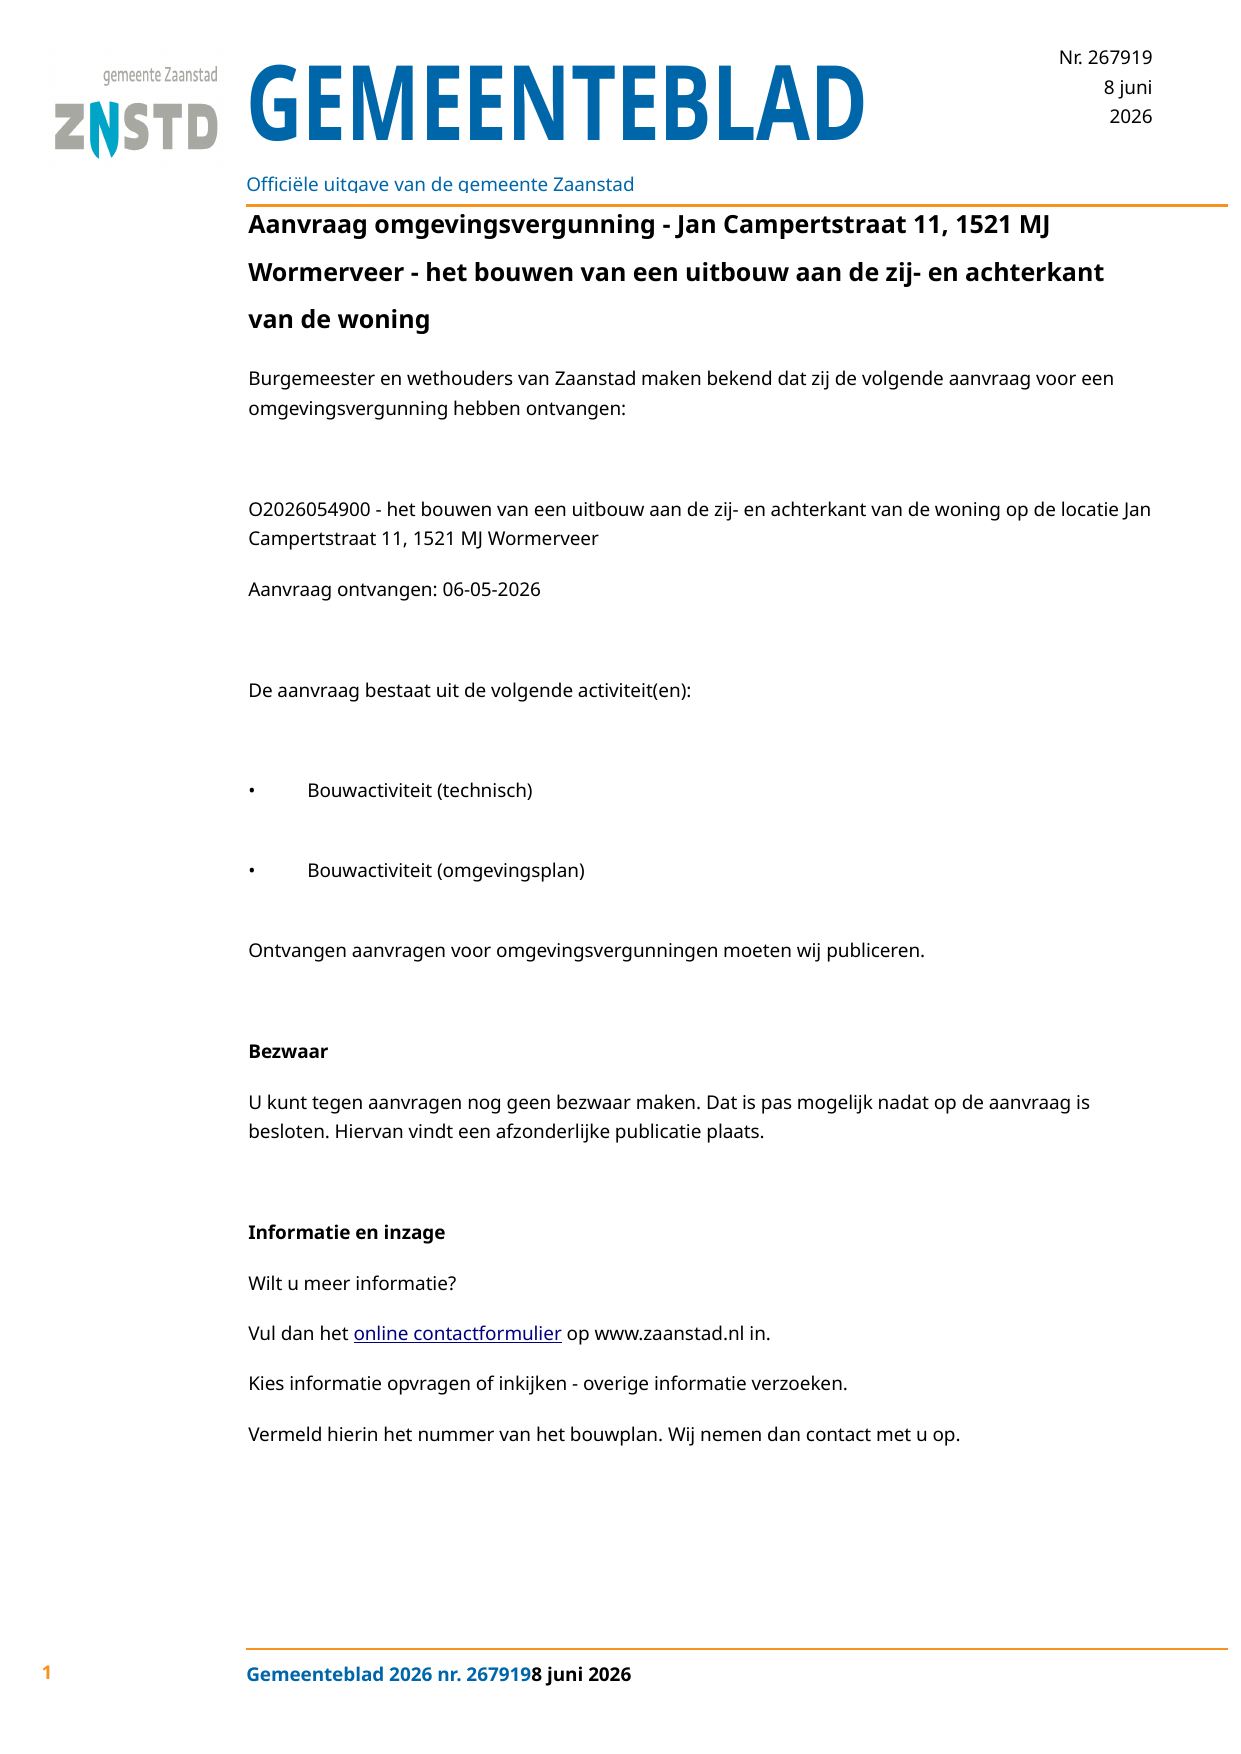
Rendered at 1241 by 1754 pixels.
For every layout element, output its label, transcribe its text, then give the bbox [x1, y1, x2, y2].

text Wilt u meer informatie? [248, 1270, 1152, 1295]
picture [41, 47, 231, 172]
text De aanvraag bestaat uit de volgende activiteit(en): [248, 677, 1152, 702]
list Bouwactiviteit (omgevingsplan) [248, 858, 1152, 883]
text Aanvraag omgevingsvergunning - Jan Campertstraat 11, 1521 MJ Wormerveer - het bouwen van een uitbouw aan de zij- en achterkant van de woning [248, 207, 1152, 336]
text Bezwaar [248, 1038, 1152, 1064]
text U kunt tegen aanvragen nog geen bezwaar maken. Dat is pas mogelijk nadat op de aanvraag is besloten. Hiervan vindt een afzonderlijke publicatie plaats. [248, 1089, 1152, 1144]
text Kies informatie opvragen of inkijken - overige informatie verzoeken. [248, 1371, 1152, 1396]
list Bouwactiviteit (technisch) [248, 778, 1152, 803]
text Aanvraag ontvangen: 06-05-2026 [248, 576, 1152, 602]
text O2026054900 - het bouwen van een uitbouw aan de zij- en achterkant van de woning op de locatie Jan Campertstraat 11, 1521 MJ Wormerveer [248, 496, 1152, 551]
text Vul dan het online contactformulier op www.zaanstad.nl in. [248, 1320, 1152, 1346]
text Burgemeester en wethouders van Zaanstad maken bekend dat zij de volgende aanvraag voor een omgevingsvergunning hebben ontvangen: [248, 366, 1152, 421]
text Ontvangen aanvragen voor omgevingsvergunningen moeten wij publiceren. [248, 938, 1152, 963]
text Vermeld hierin het nummer van het bouwplan. Wij nemen dan contact met u op. [248, 1421, 1152, 1447]
text Informatie en inzage [248, 1219, 1152, 1245]
